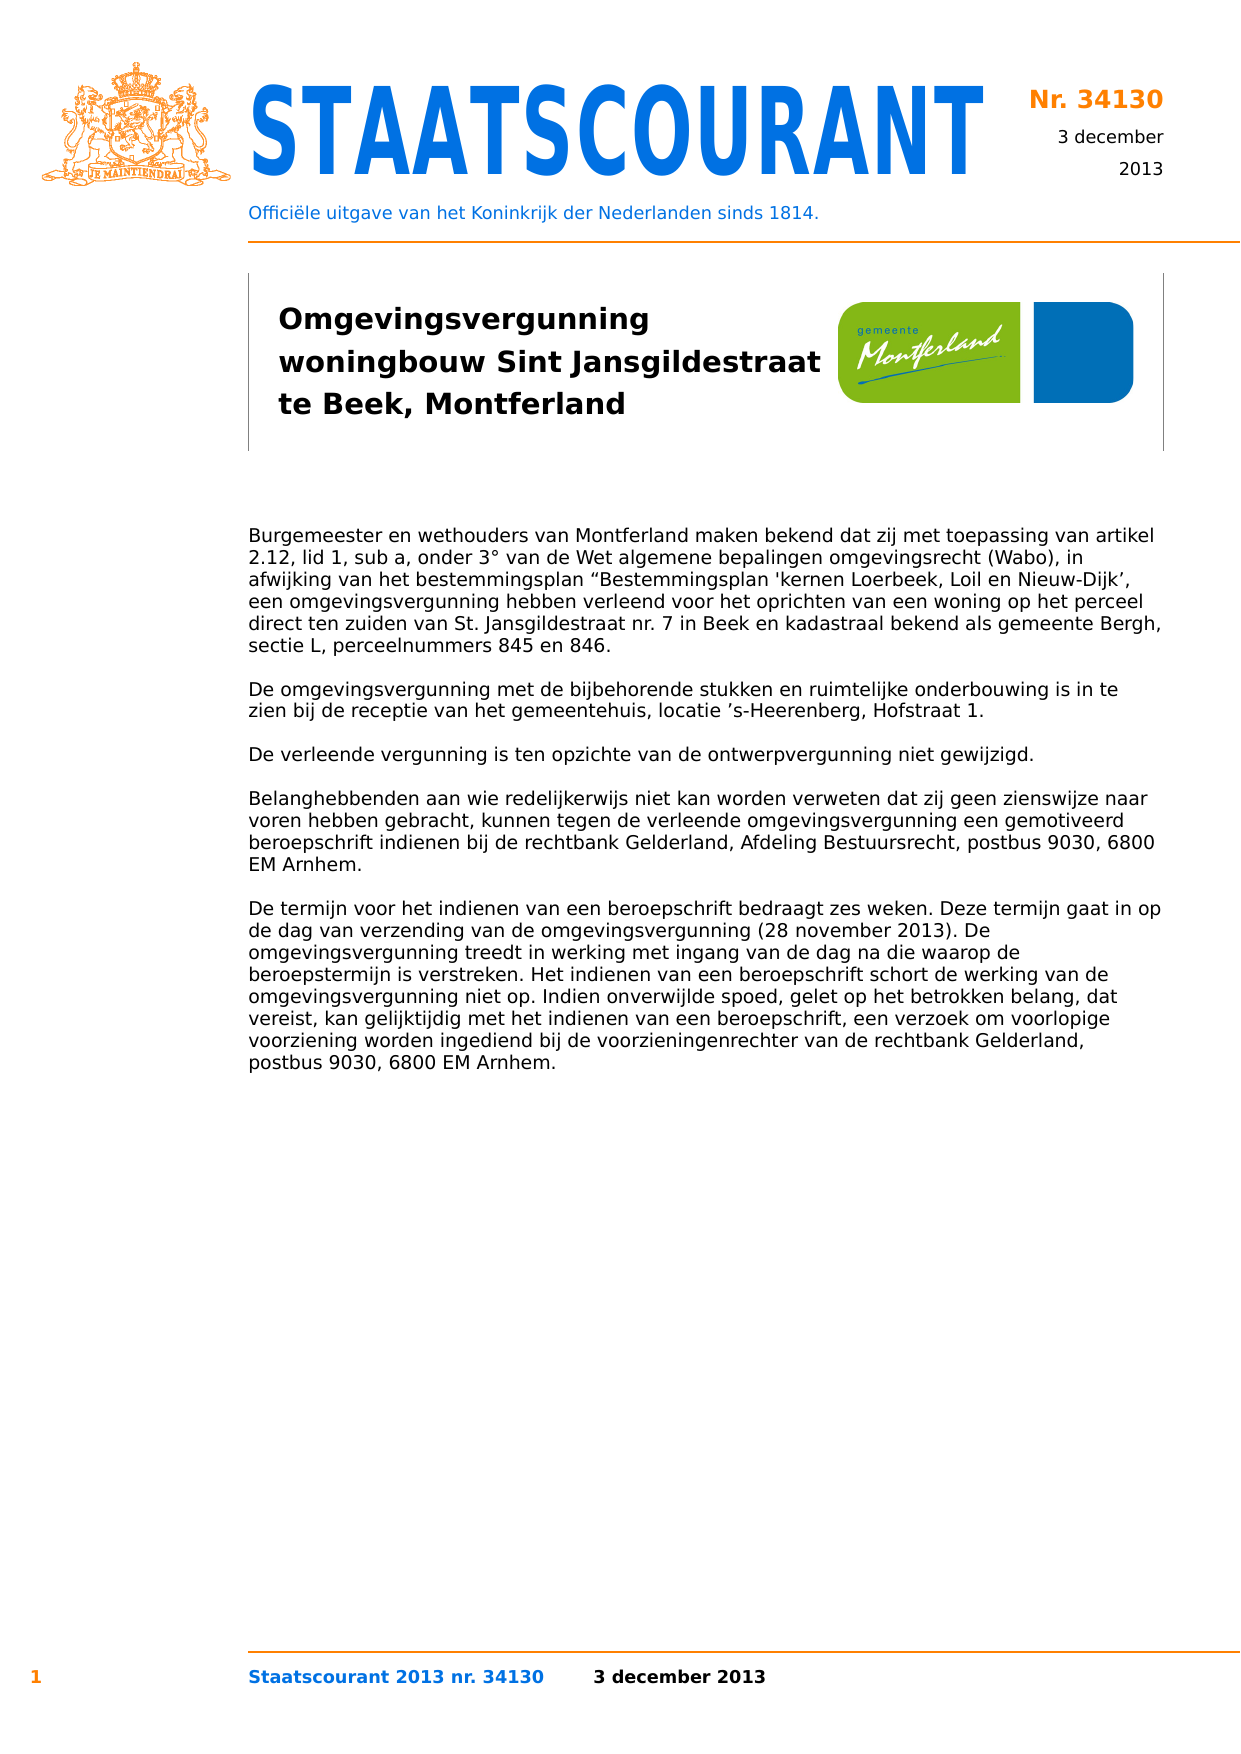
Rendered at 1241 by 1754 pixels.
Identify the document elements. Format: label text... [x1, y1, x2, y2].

table_header [25, 62, 248, 241]
table_cell Officiële uitgave van het Koninkrijk der Nederlanden sinds 1814. [248, 203, 1240, 241]
text Burgemeester en wethouders van Montferland maken bekend dat zij met toepassing van artikel 2.12, lid 1, sub a, onder 3° van de Wet algemene bepalingen omgevingsrecht (Wabo), in afwijking van het bestemmingsplan “Bestemmingsplan 'kernen Loerbeek, Loil en Nieuw-Dijk’, een omgevingsvergunning hebben verleend voor het oprichten van een woning op het perceel direct ten zuiden van St. Jansgildestraat nr. 7 in Beek en kadastraal bekend als gemeente Bergh, sectie L, perceelnummers 845 en 846. [248, 525, 1163, 657]
picture [838, 302, 1134, 403]
text De omgevingsvergunning met de bijbehorende stukken en ruimtelijke onderbouwing is in te zien bij de receptie van het gemeentehuis, locatie ’s-Heerenberg, Hofstraat 1. [248, 678, 1163, 722]
picture [41, 62, 231, 186]
table_header Nr. 34130 [998, 62, 1240, 121]
subtitle Omgevingsvergunning woningbouw Sint Jansgildestraat te Beek, Montferland [249, 273, 1163, 451]
table_cell 2013 [998, 153, 1240, 203]
text Belanghebbenden aan wie redelijkerwijs niet kan worden verweten dat zij geen zienswijze naar voren hebben gebracht, kunnen tegen de verleende omgevingsvergunning een gemotiveerd beroepschrift indienen bij de rechtbank Gelderland, Afdeling Bestuursrecht, postbus 9030, 6800 EM Arnhem. [248, 788, 1163, 876]
table_cell 3 december [998, 121, 1240, 153]
table_header STAATSCOURANT [248, 62, 998, 203]
text De verleende vergunning is ten opzichte van de ontwerpvergunning niet gewijzigd. [248, 744, 1163, 766]
text De termijn voor het indienen van een beroepschrift bedraagt zes weken. Deze termijn gaat in op de dag van verzending van de omgevingsvergunning (28 november 2013). De omgevingsvergunning treedt in werking met ingang van de dag na die waarop de beroepstermijn is verstreken. Het indienen van een beroepschrift schort de werking van de omgevingsvergunning niet op. Indien onverwijlde spoed, gelet op het betrokken belang, dat vereist, kan gelijktijdig met het indienen van een beroepschrift, een verzoek om voorlopige voorziening worden ingediend bij de voorzieningenrechter van de rechtbank Gelderland, postbus 9030, 6800 EM Arnhem. [248, 898, 1163, 1074]
